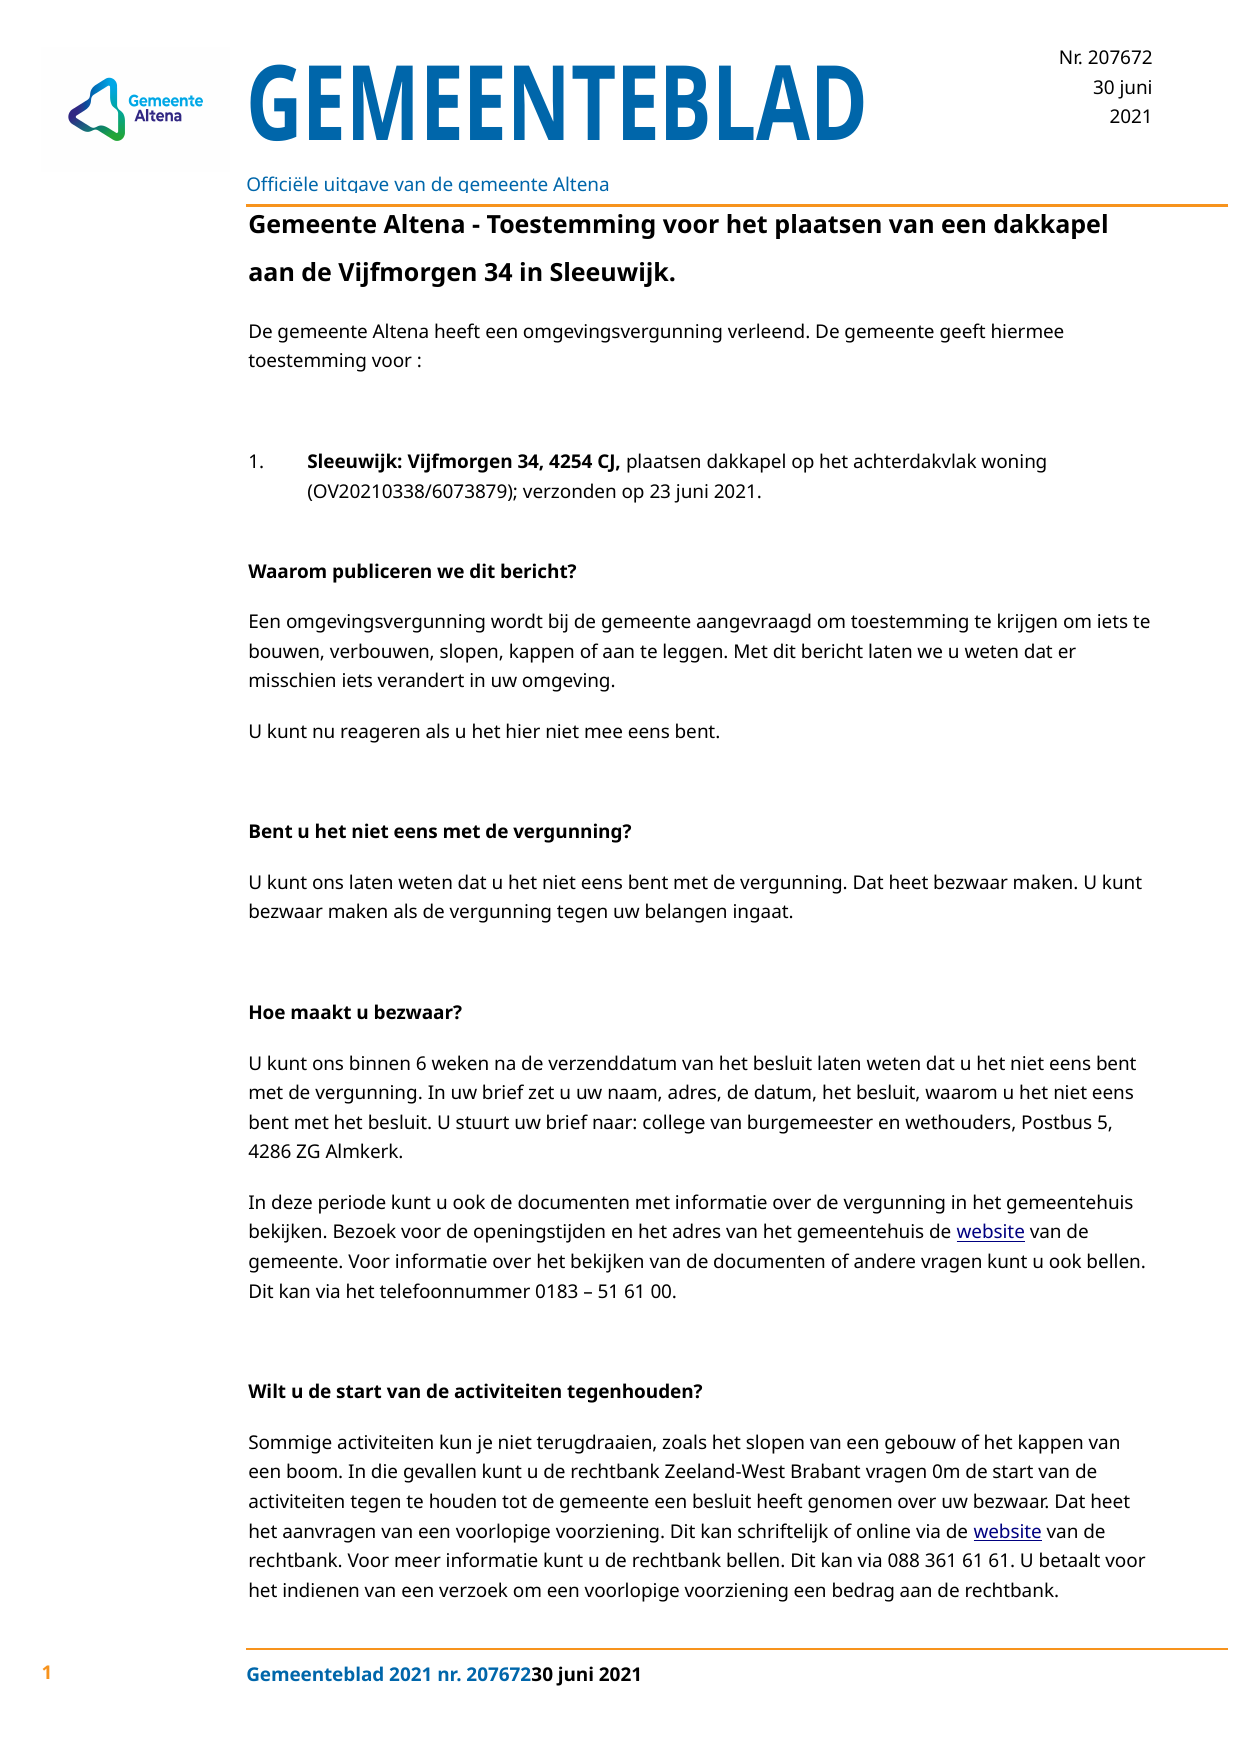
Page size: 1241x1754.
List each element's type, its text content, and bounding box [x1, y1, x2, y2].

text Wilt u de start van de activiteiten tegenhouden? [248, 1379, 1152, 1404]
text U kunt ons binnen 6 weken na de verzenddatum van het besluit laten weten dat u het niet eens bent met de vergunning. In uw brief zet u uw naam, adres, de datum, het besluit, waarom u het niet eens bent met het besluit. U stuurt uw brief naar: college van burgemeester en wethouders, Postbus 5, 4286 ZG Almkerk. [248, 1050, 1152, 1164]
text Hoe maakt u bezwaar? [248, 999, 1152, 1025]
text U kunt ons laten weten dat u het niet eens bent met de vergunning. Dat heet bezwaar maken. U kunt bezwaar maken als de vergunning tegen uw belangen ingaat. [248, 869, 1152, 924]
text Gemeente Altena - Toestemming voor het plaatsen van een dakkapel aan de Vijfmorgen 34 in Sleeuwijk. [248, 207, 1152, 288]
text Bent u het niet eens met de vergunning? [248, 819, 1152, 844]
text Een omgevingsvergunning wordt bij de gemeente aangevraagd om toestemming te krijgen om iets te bouwen, verbouwen, slopen, kappen of aan te leggen. Met dit bericht laten we u weten dat er misschien iets verandert in uw omgeving. [248, 608, 1152, 693]
text Sommige activiteiten kun je niet terugdraaien, zoals het slopen van een gebouw of het kappen van een boom. In die gevallen kunt u de rechtbank Zeeland-West Brabant vragen 0m de start van de activiteiten tegen te houden tot de gemeente een besluit heeft genomen over uw bezwaar. Dat heet het aanvragen van een voorlopige voorziening. Dit kan schriftelijk of online via de website van de rechtbank. Voor meer informatie kunt u de rechtbank bellen. Dit kan via 088 361 61 61. U betaalt voor het indienen van een verzoek om een voorlopige voorziening een bedrag aan de rechtbank. [248, 1429, 1152, 1603]
text In deze periode kunt u ook de documenten met informatie over de vergunning in het gemeentehuis bekijken. Bezoek voor de openingstijden en het adres van het gemeentehuis de website van de gemeente. Voor informatie over het bekijken van de documenten of andere vragen kunt u ook bellen. Dit kan via het telefoonnummer 0183 – 51 61 00. [248, 1189, 1152, 1304]
text U kunt nu reageren als u het hier niet mee eens bent. [248, 718, 1152, 744]
picture [41, 47, 231, 172]
text Waarom publiceren we dit bericht? [248, 558, 1152, 584]
list Sleeuwijk: Vijfmorgen 34, 4254 CJ, plaatsen dakkapel op het achterdakvlak woning (OV20210338/6073879); verzonden op 23 juni 2021. [248, 448, 1152, 504]
text De gemeente Altena heeft een omgevingsvergunning verleend. De gemeente geeft hiermee toestemming voor : [248, 318, 1152, 373]
